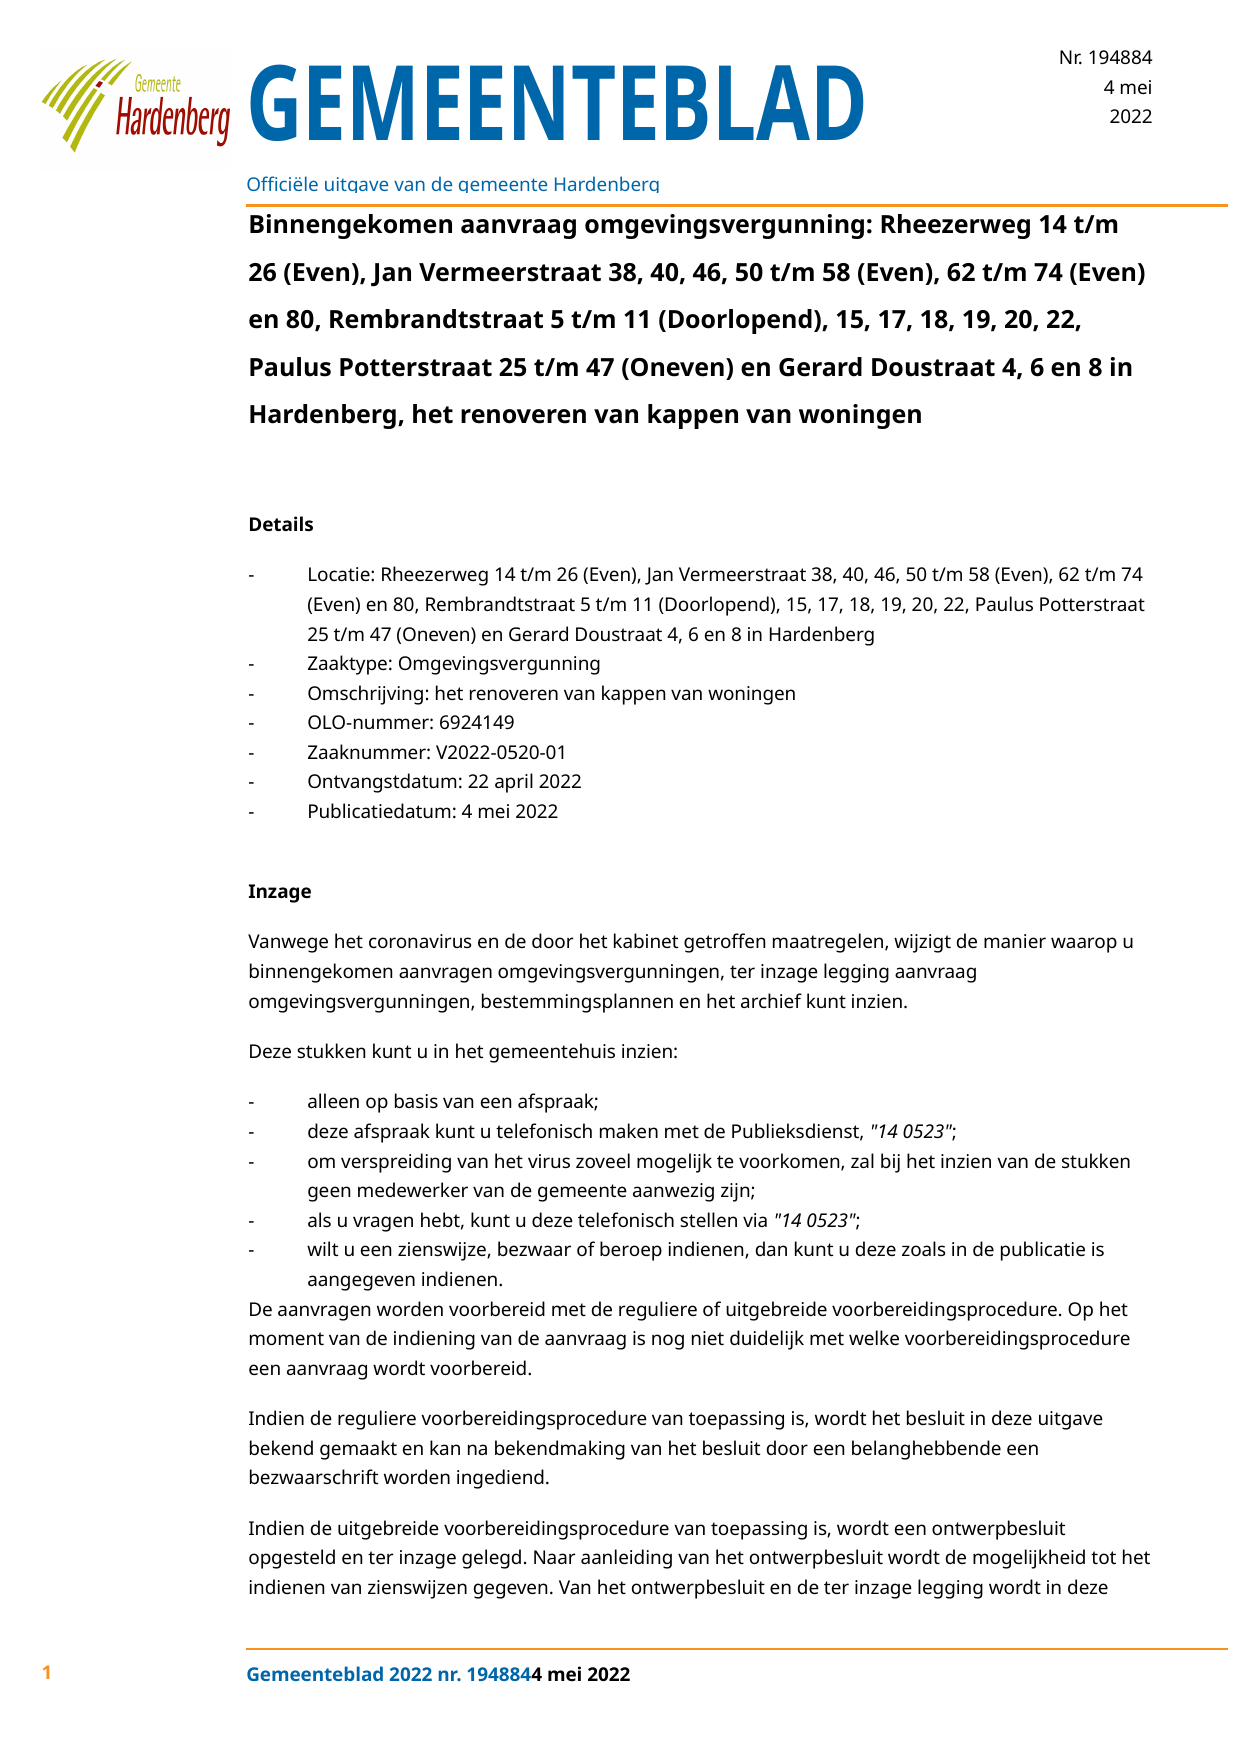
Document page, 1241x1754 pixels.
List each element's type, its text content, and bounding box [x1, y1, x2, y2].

text Deze stukken kunt u in het gemeentehuis inzien: [248, 1038, 1152, 1064]
list OLO-nummer: 6924149 [248, 709, 1152, 735]
list alleen op basis van een afspraak; [248, 1089, 1152, 1114]
list als u vragen hebt, kunt u deze telefonisch stellen via "14 0523"; [248, 1207, 1152, 1233]
text De aanvragen worden voorbereid met de reguliere of uitgebreide voorbereidingsprocedure. Op het moment van de indiening van de aanvraag is nog niet duidelijk met welke voorbereidingsprocedure een aanvraag wordt voorbereid. [248, 1296, 1152, 1381]
picture [41, 47, 231, 172]
list wilt u een zienswijze, bezwaar of beroep indienen, dan kunt u deze zoals in de publicatie is aangegeven indienen. [248, 1237, 1152, 1292]
text Binnengekomen aanvraag omgevingsvergunning: Rheezerweg 14 t/m 26 (Even), Jan Vermeerstraat 38, 40, 46, 50 t/m 58 (Even), 62 t/m 74 (Even) en 80, Rembrandtstraat 5 t/m 11 (Doorlopend), 15, 17, 18, 19, 20, 22, Paulus Potterstraat 25 t/m 47 (Oneven) en Gerard Doustraat 4, 6 en 8 in Hardenberg, het renoveren van kappen van woningen [248, 207, 1152, 431]
text Vanwege het coronavirus en de door het kabinet getroffen maatregelen, wijzigt de manier waarop u binnengekomen aanvragen omgevingsvergunningen, ter inzage legging aanvraag omgevingsvergunningen, bestemmingsplannen en het archief kunt inzien. [248, 929, 1152, 1013]
list Ontvangstdatum: 22 april 2022 [248, 769, 1152, 794]
list Publicatiedatum: 4 mei 2022 [248, 798, 1152, 824]
list Locatie: Rheezerweg 14 t/m 26 (Even), Jan Vermeerstraat 38, 40, 46, 50 t/m 58 (Even), 62 t/m 74 (Even) en 80, Rembrandtstraat 5 t/m 11 (Doorlopend), 15, 17, 18, 19, 20, 22, Paulus Potterstraat 25 t/m 47 (Oneven) en Gerard Doustraat 4, 6 en 8 in Hardenberg [248, 562, 1152, 646]
list Zaaknummer: V2022-0520-01 [248, 739, 1152, 765]
text Indien de uitgebreide voorbereidingsprocedure van toepassing is, wordt een ontwerpbesluit opgesteld en ter inzage gelegd. Naar aanleiding van het ontwerpbesluit wordt de mogelijkheid tot het indienen van zienswijzen gegeven. Van het ontwerpbesluit en de ter inzage legging wordt in deze [248, 1515, 1152, 1600]
list deze afspraak kunt u telefonisch maken met de Publieksdienst, "14 0523"; [248, 1118, 1152, 1144]
list om verspreiding van het virus zoveel mogelijk te voorkomen, zal bij het inzien van de stukken geen medewerker van de gemeente aanwezig zijn; [248, 1148, 1152, 1203]
list Omschrijving: het renoveren van kappen van woningen [248, 680, 1152, 706]
text Inzage [248, 878, 1152, 904]
list Zaaktype: Omgevingsvergunning [248, 650, 1152, 676]
text Indien de reguliere voorbereidingsprocedure van toepassing is, wordt het besluit in deze uitgave bekend gemaakt en kan na bekendmaking van het besluit door een belanghebbende een bezwaarschrift worden ingediend. [248, 1405, 1152, 1490]
text Details [248, 511, 1152, 537]
